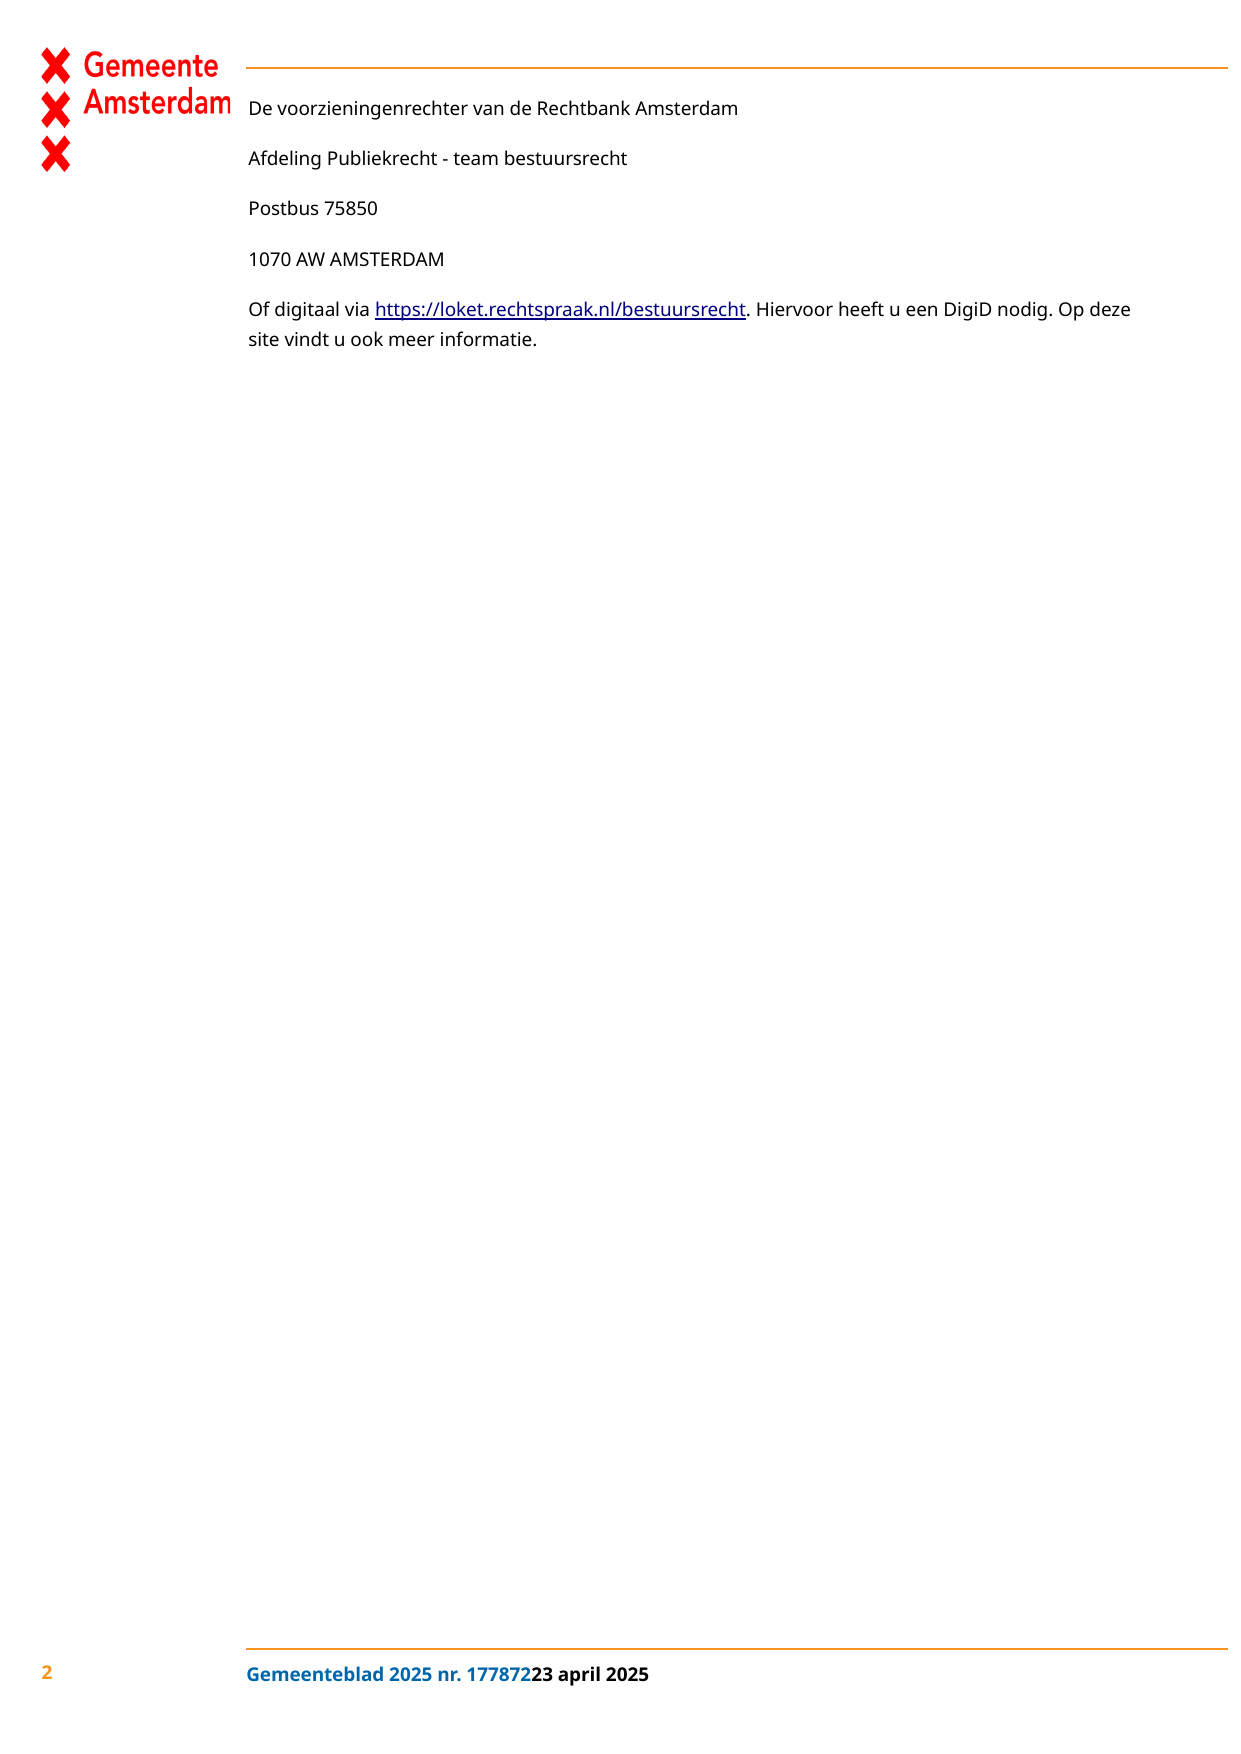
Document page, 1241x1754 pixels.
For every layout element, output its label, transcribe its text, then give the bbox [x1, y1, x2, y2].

picture [41, 47, 231, 172]
text Of digitaal via https://loket.rechtspraak.nl/bestuursrecht. Hiervoor heeft u een DigiD nodig. Op deze site vindt u ook meer informatie. [248, 296, 1152, 352]
text De voorzieningenrechter van de Rechtbank Amsterdam [248, 95, 1152, 121]
text Afdeling Publiekrecht - team bestuursrecht [248, 145, 1152, 171]
text Postbus 75850 [248, 196, 1152, 221]
text 1070 AW AMSTERDAM [248, 246, 1152, 272]
